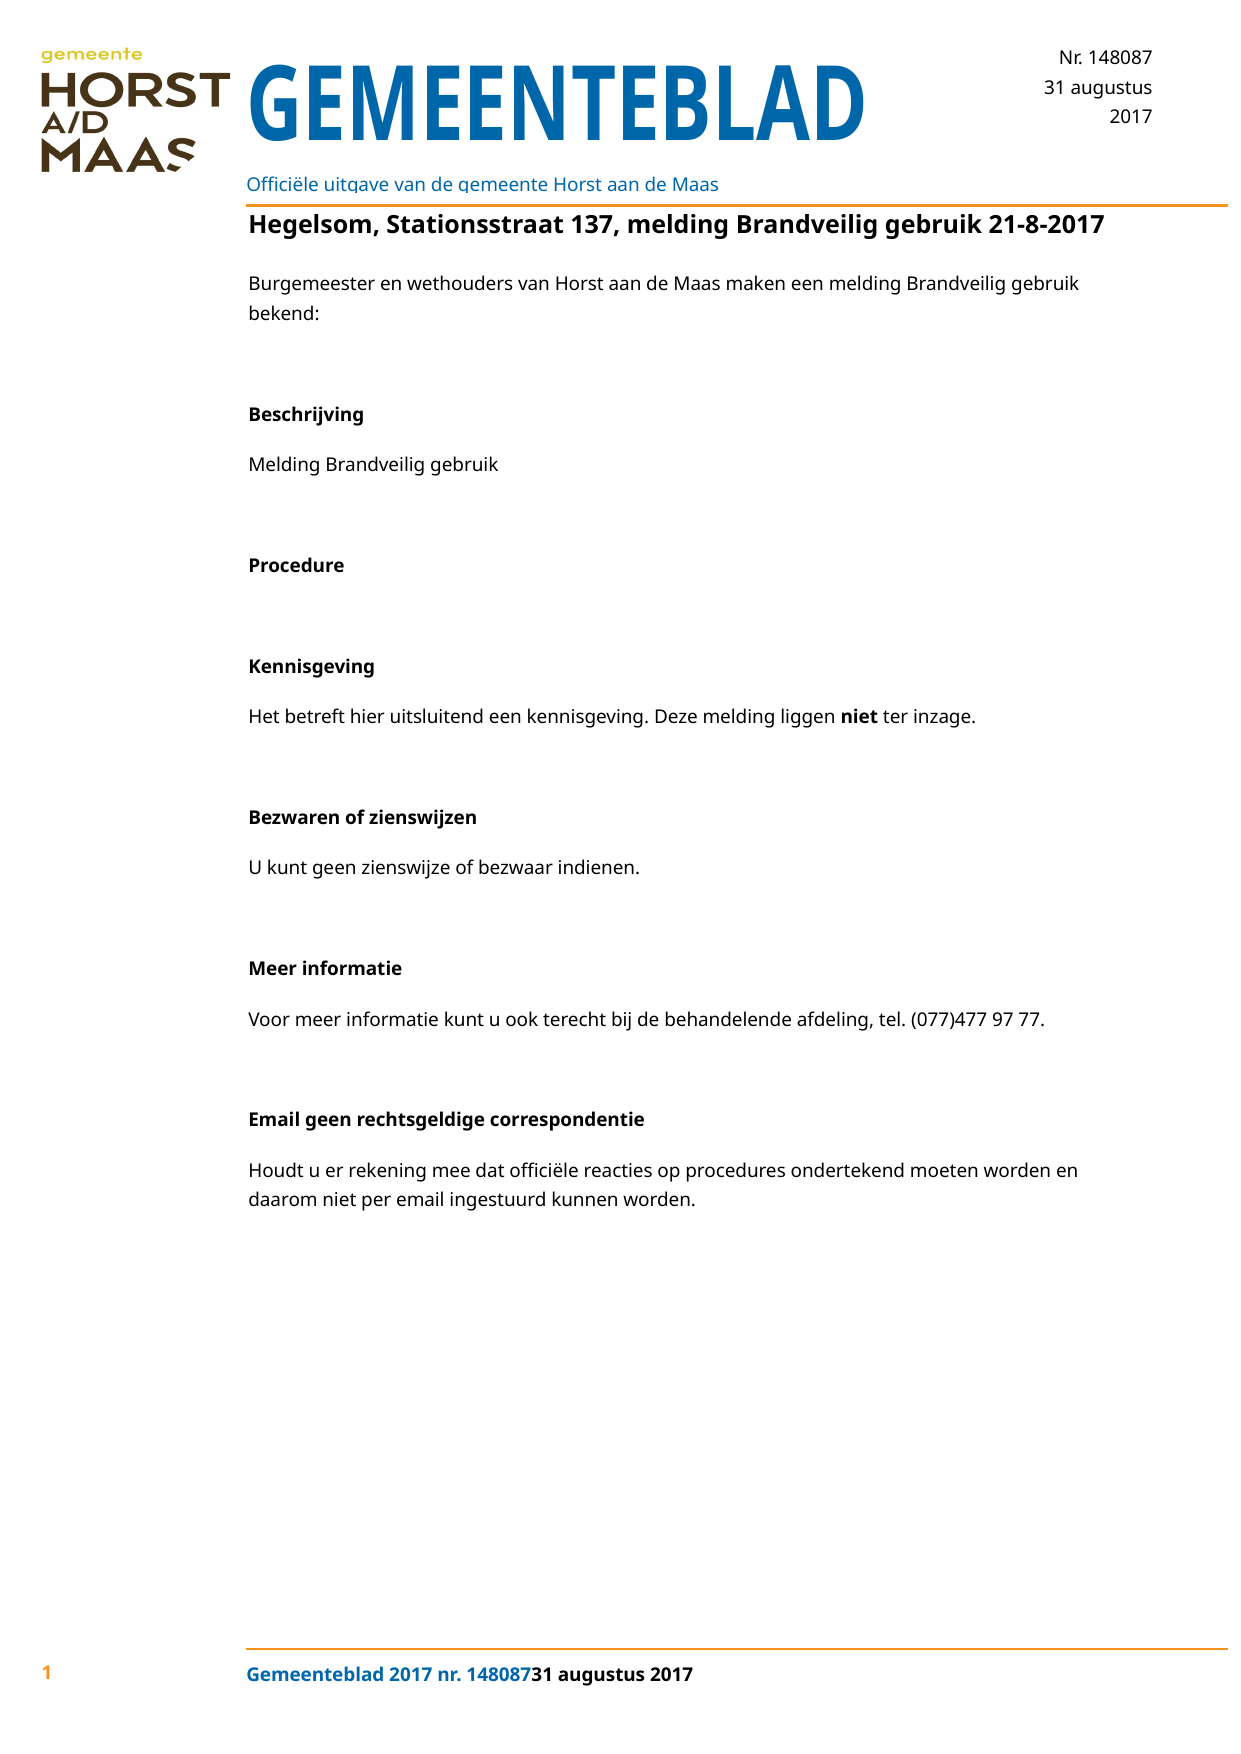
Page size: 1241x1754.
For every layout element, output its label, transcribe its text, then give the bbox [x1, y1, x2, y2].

text Het betreft hier uitsluitend een kennisgeving. Deze melding liggen niet ter inzage. [248, 703, 1152, 729]
text Bezwaren of zienswijzen [248, 804, 1152, 830]
text Voor meer informatie kunt u ook terecht bij de behandelende afdeling, tel. (077)477 97 77. [248, 1006, 1152, 1031]
text Beschrijving [248, 401, 1152, 426]
text Burgemeester en wethouders van Horst aan de Maas maken een melding Brandveilig gebruik bekend: [248, 270, 1152, 326]
text Hegelsom, Stationsstraat 137, melding Brandveilig gebruik 21-8-2017 [248, 207, 1152, 241]
text Email geen rechtsgeldige correspondentie [248, 1107, 1152, 1132]
text Procedure [248, 552, 1152, 578]
text Kennisgeving [248, 653, 1152, 678]
picture [41, 47, 231, 172]
text U kunt geen zienswijze of bezwaar indienen. [248, 854, 1152, 880]
text Houdt u er rekening mee dat officiële reacties op procedures ondertekend moeten worden en daarom niet per email ingestuurd kunnen worden. [248, 1157, 1152, 1212]
text Meer informatie [248, 955, 1152, 981]
text Melding Brandveilig gebruik [248, 451, 1152, 477]
